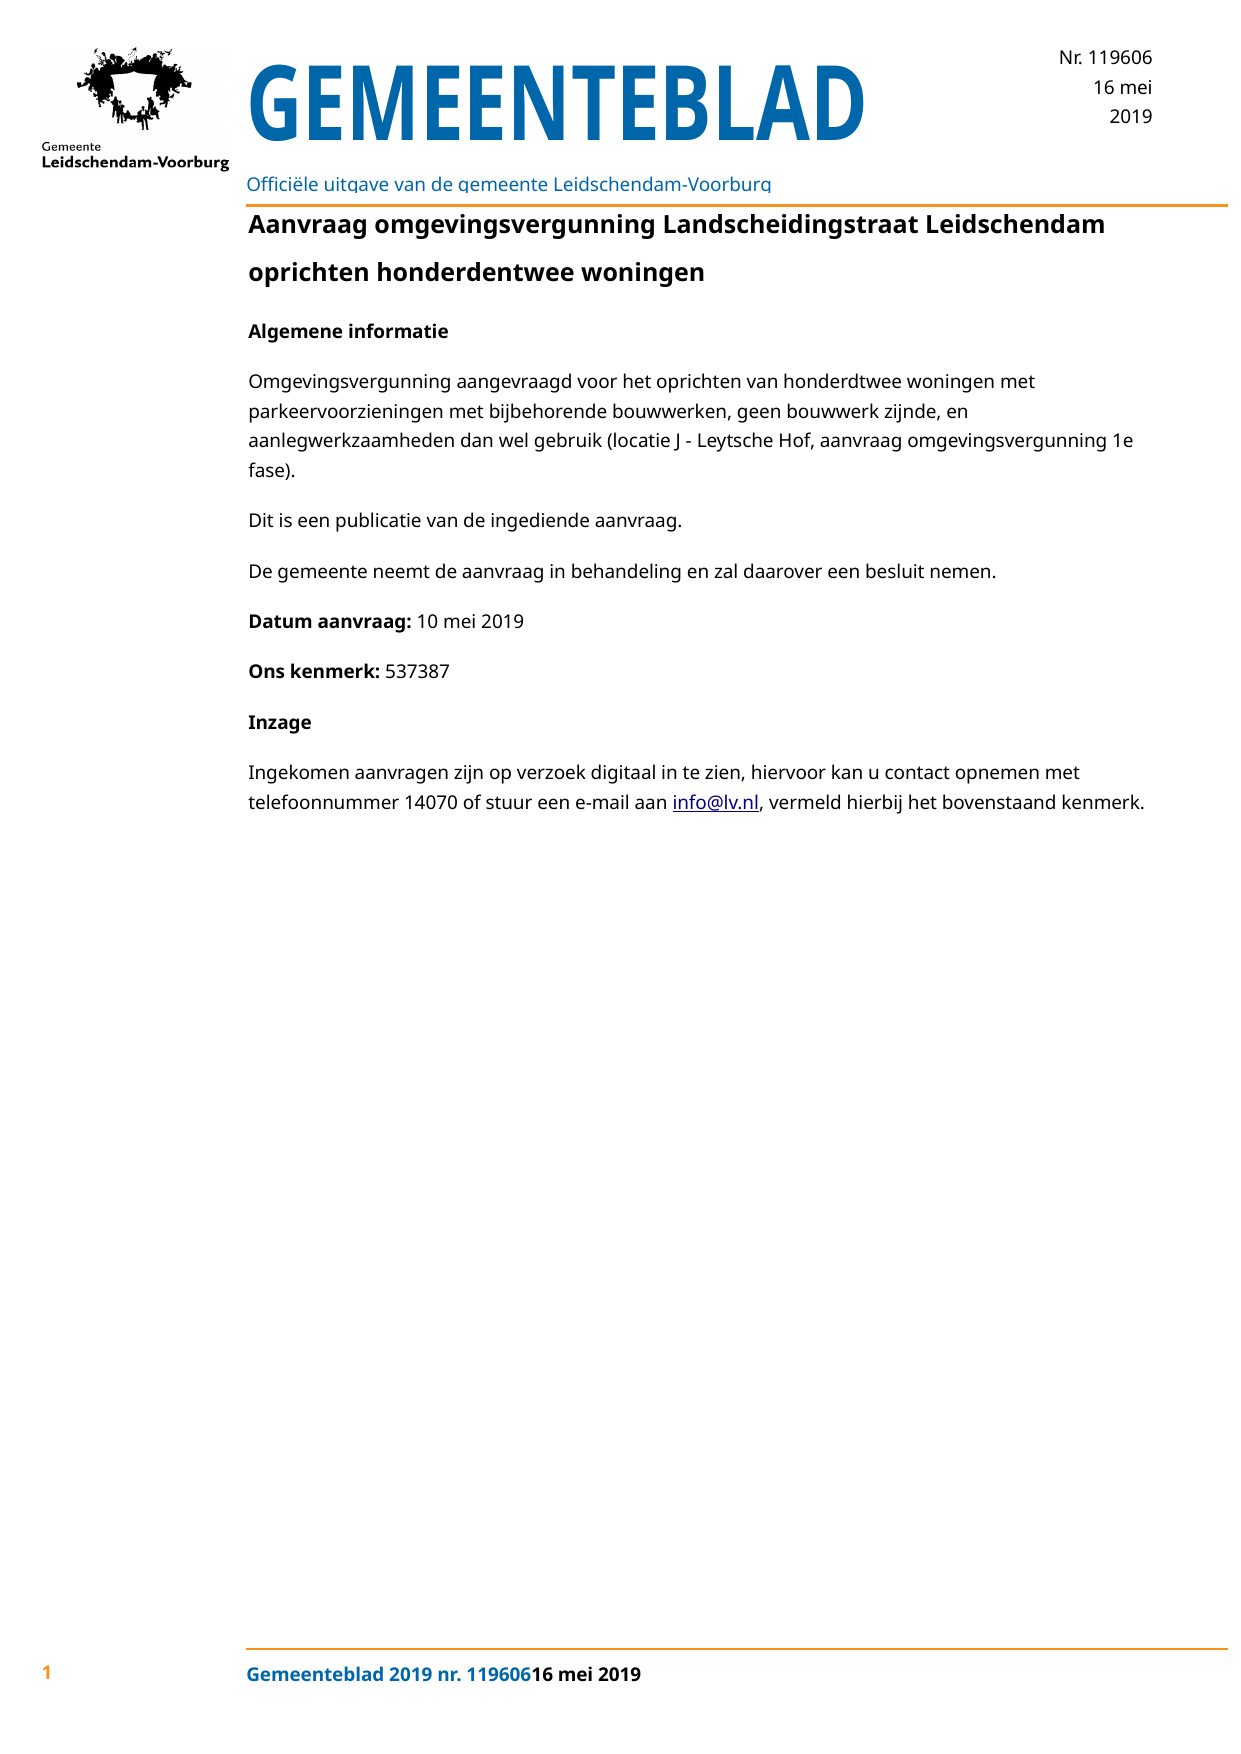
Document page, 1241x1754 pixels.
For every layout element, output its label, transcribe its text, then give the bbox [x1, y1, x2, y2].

text Datum aanvraag: 10 mei 2019 [248, 608, 1152, 634]
text Ons kenmerk: 537387 [248, 659, 1152, 684]
text Ingekomen aanvragen zijn op verzoek digitaal in te zien, hiervoor kan u contact opnemen met telefoonnummer 14070 of stuur een e-mail aan info@lv.nl, vermeld hierbij het bovenstaand kenmerk. [248, 759, 1152, 815]
picture [41, 47, 231, 172]
text Aanvraag omgevingsvergunning Landscheidingstraat Leidschendam oprichten honderdentwee woningen [248, 207, 1152, 288]
text Inzage [248, 709, 1152, 735]
text Algemene informatie [248, 318, 1152, 344]
text Omgevingsvergunning aangevraagd voor het oprichten van honderdtwee woningen met parkeervoorzieningen met bijbehorende bouwwerken, geen bouwwerk zijnde, en aanlegwerkzaamheden dan wel gebruik (locatie J - Leytsche Hof, aanvraag omgevingsvergunning 1e fase). [248, 368, 1152, 483]
text De gemeente neemt de aanvraag in behandeling en zal daarover een besluit nemen. [248, 558, 1152, 584]
text Dit is een publicatie van de ingediende aanvraag. [248, 507, 1152, 533]
